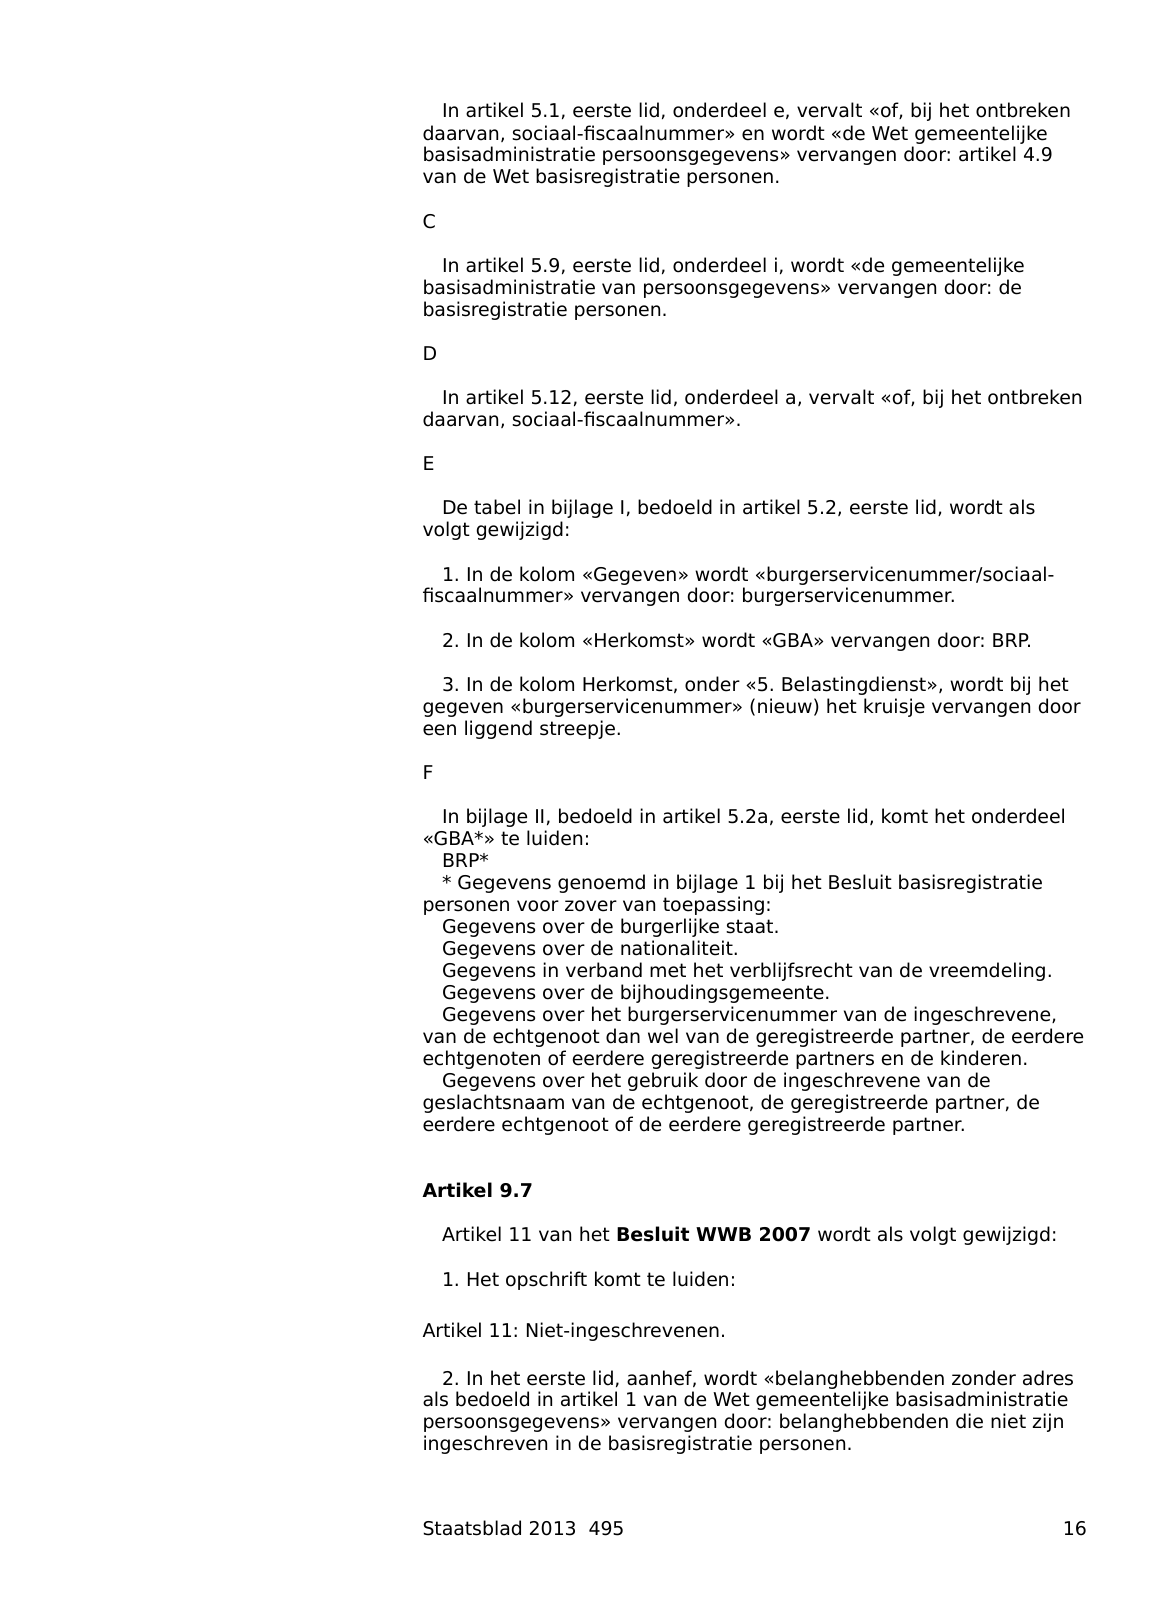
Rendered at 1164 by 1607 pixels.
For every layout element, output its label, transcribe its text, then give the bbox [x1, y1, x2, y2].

subtitle Artikel 9.7 [422, 1180, 1087, 1202]
text Gegevens over de bijhoudingsgemeente. [422, 982, 1087, 1004]
text C [422, 211, 1087, 232]
text D [422, 343, 1087, 365]
text In artikel 5.1, eerste lid, onderdeel e, vervalt «of, bij het ontbreken daarvan, sociaal-fiscaalnummer» en wordt «de Wet gemeentelijke basisadministratie persoonsgegevens» vervangen door: artikel 4.9 van de Wet basisregistratie personen. [422, 100, 1087, 188]
text De tabel in bijlage I, bedoeld in artikel 5.2, eerste lid, wordt als volgt gewijzigd: [422, 497, 1087, 541]
subtitle Artikel 11: Niet-ingeschrevenen. [422, 1320, 1087, 1342]
text 1. Het opschrift komt te luiden: [422, 1268, 1087, 1290]
text Artikel 11 van het Besluit WWB 2007 wordt als volgt gewijzigd: [422, 1224, 1087, 1246]
text Gegevens over de nationaliteit. [422, 938, 1087, 960]
text In artikel 5.9, eerste lid, onderdeel i, wordt «de gemeentelijke basisadministratie van persoonsgegevens» vervangen door: de basisregistratie personen. [422, 255, 1087, 321]
text BRP* [422, 850, 1087, 872]
text In bijlage II, bedoeld in artikel 5.2a, eerste lid, komt het onderdeel «GBA*» te luiden: [422, 806, 1087, 850]
text 2. In het eerste lid, aanhef, wordt «belanghebbenden zonder adres als bedoeld in artikel 1 van de Wet gemeentelijke basisadministratie persoonsgegevens» vervangen door: belanghebbenden die niet zijn ingeschreven in de basisregistratie personen. [422, 1367, 1087, 1455]
text F [422, 762, 1087, 784]
text E [422, 453, 1087, 475]
text Gegevens over het burgerservicenummer van de ingeschrevene, van de echtgenoot dan wel van de geregistreerde partner, de eerdere echtgenoten of eerdere geregistreerde partners en de kinderen. [422, 1004, 1087, 1070]
text Gegevens over het gebruik door de ingeschrevene van de geslachtsnaam van de echtgenoot, de geregistreerde partner, de eerdere echtgenoot of de eerdere geregistreerde partner. [422, 1070, 1087, 1136]
text Gegevens in verband met het verblijfsrecht van de vreemdeling. [422, 960, 1087, 982]
text 3. In de kolom Herkomst, onder «5. Belastingdienst», wordt bij het gegeven «burgerservicenummer» (nieuw) het kruisje vervangen door een liggend streepje. [422, 674, 1087, 740]
text * Gegevens genoemd in bijlage 1 bij het Besluit basisregistratie personen voor zover van toepassing: [422, 872, 1087, 916]
text Gegevens over de burgerlijke staat. [422, 916, 1087, 938]
text 1. In de kolom «Gegeven» wordt «burgerservicenummer/sociaal-fiscaalnummer» vervangen door: burgerservicenummer. [422, 563, 1087, 607]
text 2. In de kolom «Herkomst» wordt «GBA» vervangen door: BRP. [422, 629, 1087, 652]
text In artikel 5.12, eerste lid, onderdeel a, vervalt «of, bij het ontbreken daarvan, sociaal-fiscaalnummer». [422, 387, 1087, 431]
